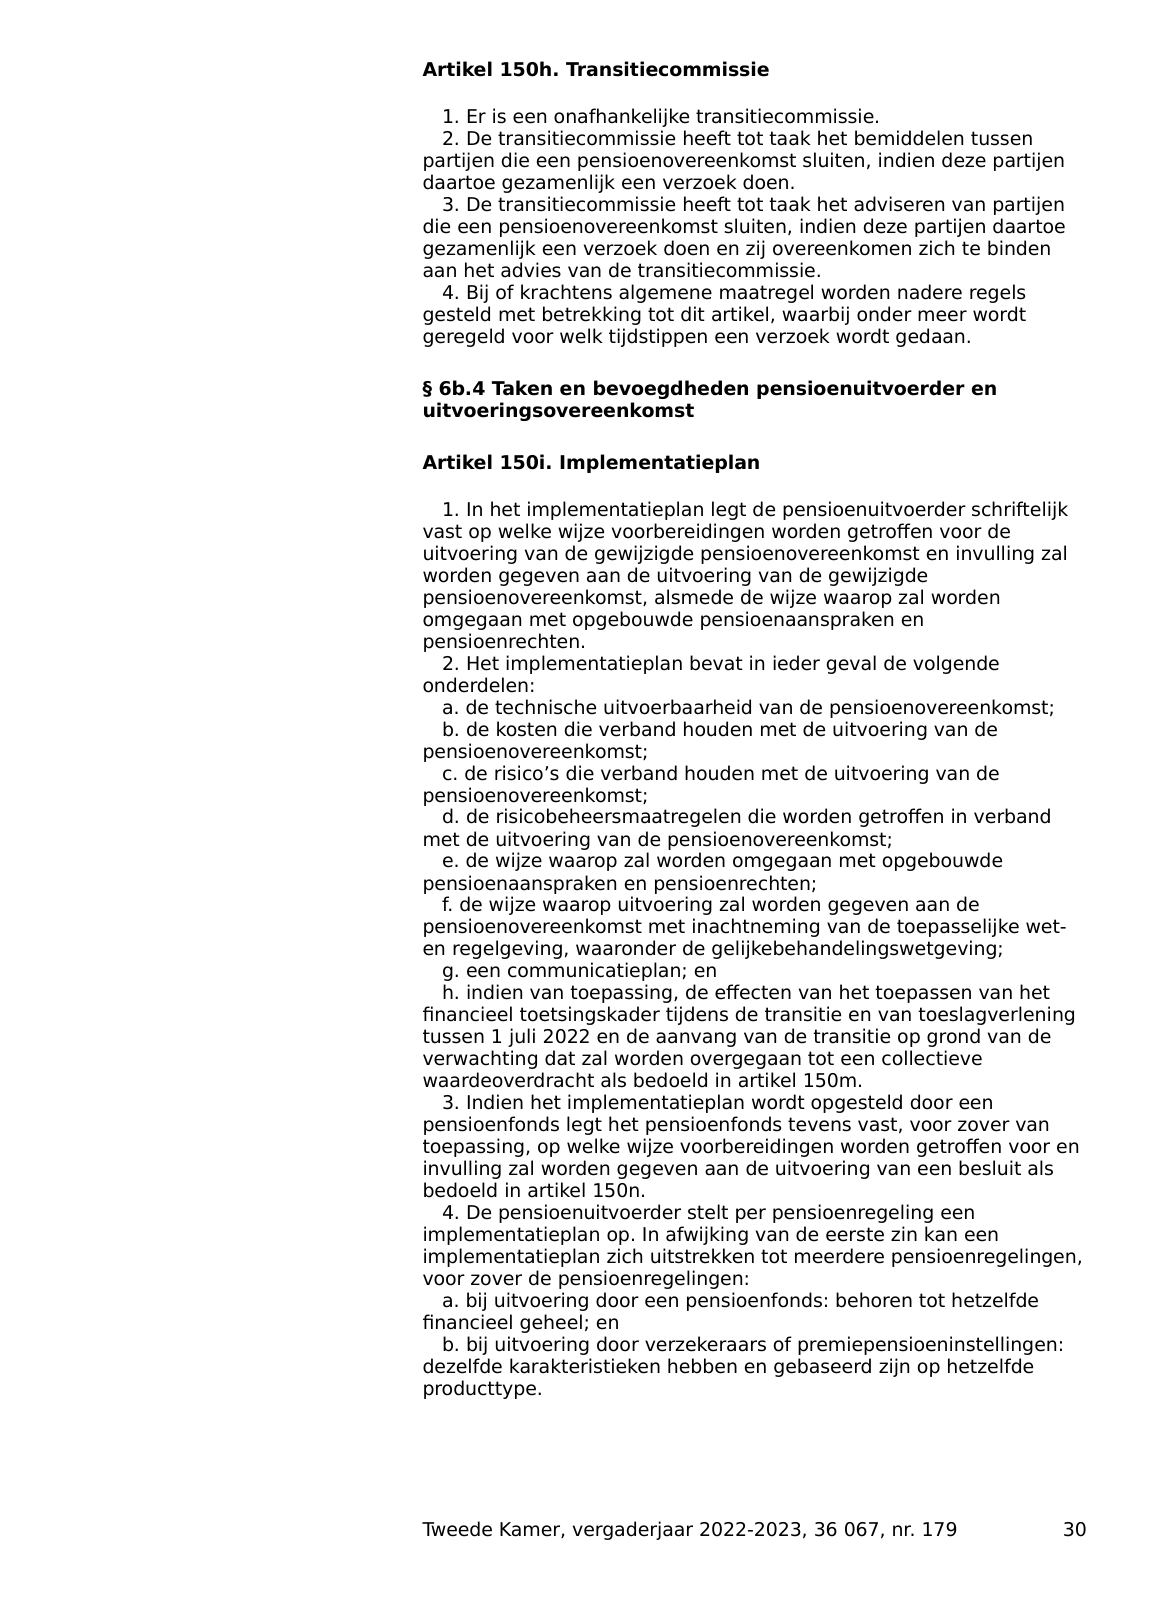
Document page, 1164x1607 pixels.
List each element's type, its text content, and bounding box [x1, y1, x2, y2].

text f. de wijze waarop uitvoering zal worden gegeven aan de pensioenovereenkomst met inachtneming van de toepasselijke wet- en regelgeving, waaronder de gelijkebehandelingswetgeving; [422, 894, 1087, 960]
text c. de risico’s die verband houden met de uitvoering van de pensioenovereenkomst; [422, 762, 1087, 806]
text 3. Indien het implementatieplan wordt opgesteld door een pensioenfonds legt het pensioenfonds tevens vast, voor zover van toepassing, op welke wijze voorbereidingen worden getroffen voor en invulling zal worden gegeven aan de uitvoering van een besluit als bedoeld in artikel 150n. [422, 1092, 1087, 1202]
text 1. In het implementatieplan legt de pensioenuitvoerder schriftelijk vast op welke wijze voorbereidingen worden getroffen voor de uitvoering van de gewijzigde pensioenovereenkomst en invulling zal worden gegeven aan de uitvoering van de gewijzigde pensioenovereenkomst, alsmede de wijze waarop zal worden omgegaan met opgebouwde pensioenaanspraken en pensioenrechten. [422, 499, 1087, 653]
text e. de wijze waarop zal worden omgegaan met opgebouwde pensioenaanspraken en pensioenrechten; [422, 850, 1087, 894]
text 3. De transitiecommissie heeft tot taak het adviseren van partijen die een pensioenovereenkomst sluiten, indien deze partijen daartoe gezamenlijk een verzoek doen en zij overeenkomen zich te binden aan het advies van de transitiecommissie. [422, 194, 1087, 282]
text g. een communicatieplan; en [422, 960, 1087, 982]
subtitle Artikel 150i. Implementatieplan [422, 452, 1087, 474]
text d. de risicobeheersmaatregelen die worden getroffen in verband met de uitvoering van de pensioenovereenkomst; [422, 806, 1087, 850]
text b. bij uitvoering door verzekeraars of premiepensioeninstellingen: dezelfde karakteristieken hebben en gebaseerd zijn op hetzelfde producttype. [422, 1334, 1087, 1400]
subtitle Artikel 150h. Transitiecommissie [422, 59, 1087, 81]
text 4. De pensioenuitvoerder stelt per pensioenregeling een implementatieplan op. In afwijking van de eerste zin kan een implementatieplan zich uitstrekken tot meerdere pensioenregelingen, voor zover de pensioenregelingen: [422, 1202, 1087, 1290]
text a. bij uitvoering door een pensioenfonds: behoren tot hetzelfde financieel geheel; en [422, 1290, 1087, 1334]
text 2. De transitiecommissie heeft tot taak het bemiddelen tussen partijen die een pensioenovereenkomst sluiten, indien deze partijen daartoe gezamenlijk een verzoek doen. [422, 128, 1087, 194]
text 2. Het implementatieplan bevat in ieder geval de volgende onderdelen: [422, 653, 1087, 697]
text h. indien van toepassing, de effecten van het toepassen van het financieel toetsingskader tijdens de transitie en van toeslagverlening tussen 1 juli 2022 en de aanvang van de transitie op grond van de verwachting dat zal worden overgegaan tot een collectieve waardeoverdracht als bedoeld in artikel 150m. [422, 982, 1087, 1092]
text 4. Bij of krachtens algemene maatregel worden nadere regels gesteld met betrekking tot dit artikel, waarbij onder meer wordt geregeld voor welk tijdstippen een verzoek wordt gedaan. [422, 282, 1087, 348]
subtitle § 6b.4 Taken en bevoegdheden pensioenuitvoerder en uitvoeringsovereenkomst [422, 378, 1087, 422]
text a. de technische uitvoerbaarheid van de pensioenovereenkomst; [422, 697, 1087, 718]
text b. de kosten die verband houden met de uitvoering van de pensioenovereenkomst; [422, 718, 1087, 762]
text 1. Er is een onafhankelijke transitiecommissie. [422, 106, 1087, 128]
